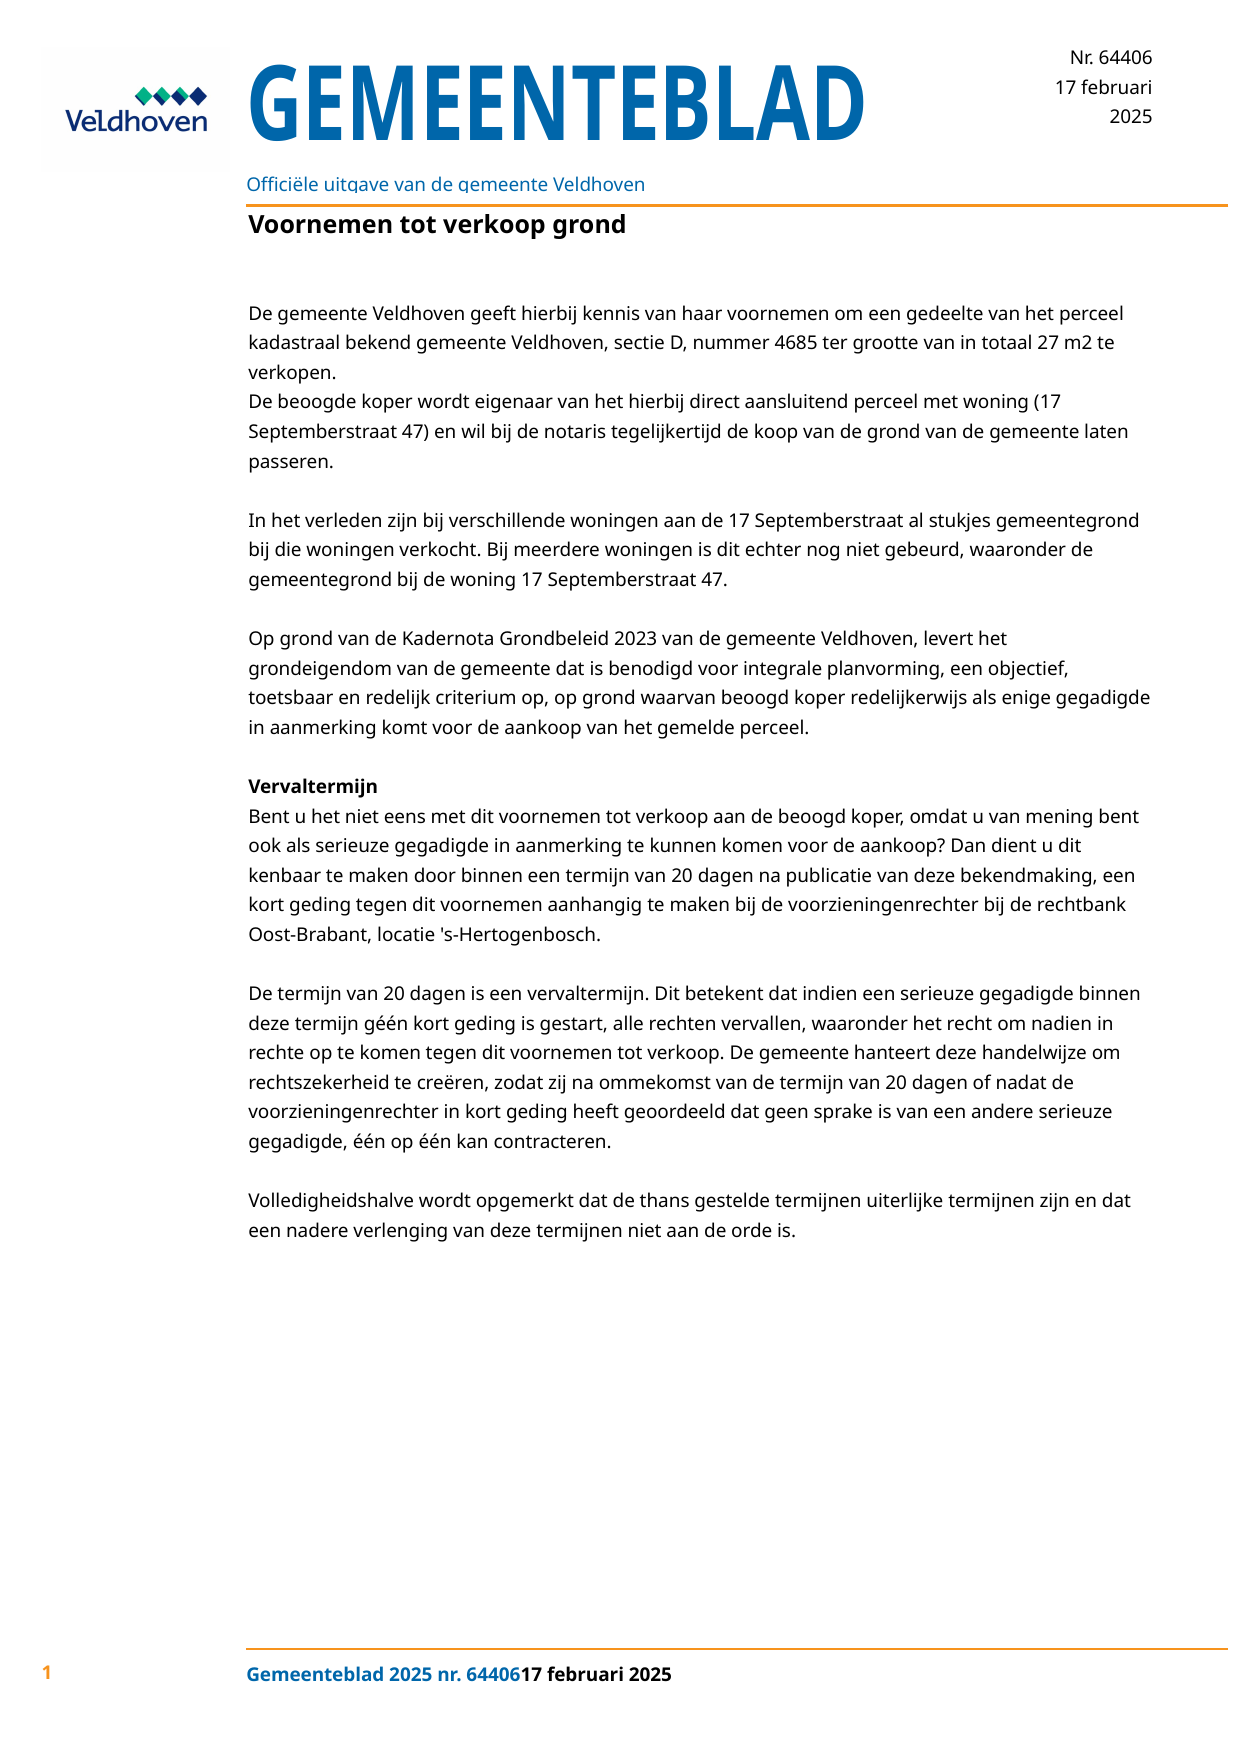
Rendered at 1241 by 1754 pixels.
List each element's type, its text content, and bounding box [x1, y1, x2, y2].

text De termijn van 20 dagen is een vervaltermijn. Dit betekent dat indien een serieuze gegadigde binnen deze termijn géén kort geding is gestart, alle rechten vervallen, waaronder het recht om nadien in rechte op te komen tegen dit voornemen tot verkoop. De gemeente hanteert deze handelwijze om rechtszekerheid te creëren, zodat zij na ommekomst van de termijn van 20 dagen of nadat de voorzieningenrechter in kort geding heeft geoordeeld dat geen sprake is van een andere serieuze gegadigde, één op één kan contracteren. [248, 980, 1152, 1154]
text Volledigheidshalve wordt opgemerkt dat de thans gestelde termijnen uiterlijke termijnen zijn en dat een nadere verlenging van deze termijnen niet aan de orde is. [248, 1187, 1152, 1243]
text Vervaltermijn [248, 773, 1152, 799]
text Op grond van de Kadernota Grondbeleid 2023 van de gemeente Veldhoven, levert het grondeigendom van de gemeente dat is benodigd voor integrale planvorming, een objectief, toetsbaar en redelijk criterium op, op grond waarvan beoogd koper redelijkerwijs als enige gegadigde in aanmerking komt voor de aankoop van het gemelde perceel. [248, 625, 1152, 740]
text In het verleden zijn bij verschillende woningen aan de 17 Septemberstraat al stukjes gemeentegrond bij die woningen verkocht. Bij meerdere woningen is dit echter nog niet gebeurd, waaronder de gemeentegrond bij de woning 17 Septemberstraat 47. [248, 507, 1152, 592]
text De beoogde koper wordt eigenaar van het hierbij direct aansluitend perceel met woning (17 Septemberstraat 47) en wil bij de notaris tegelijkertijd de koop van de grond van de gemeente laten passeren. [248, 389, 1152, 473]
picture [41, 47, 231, 172]
text Bent u het niet eens met dit voornemen tot verkoop aan de beoogd koper, omdat u van mening bent ook als serieuze gegadigde in aanmerking te kunnen komen voor de aankoop? Dan dient u dit kenbaar te maken door binnen een termijn van 20 dagen na publicatie van deze bekendmaking, een kort geding tegen dit voornemen aanhangig te maken bij de voorzieningenrechter bij de rechtbank Oost-Brabant, locatie 's-Hertogenbosch. [248, 803, 1152, 947]
text De gemeente Veldhoven geeft hierbij kennis van haar voornemen om een gedeelte van het perceel kadastraal bekend gemeente Veldhoven, sectie D, nummer 4685 ter grootte van in totaal 27 m2 te verkopen. [248, 300, 1152, 385]
text Voornemen tot verkoop grond [248, 207, 1152, 241]
